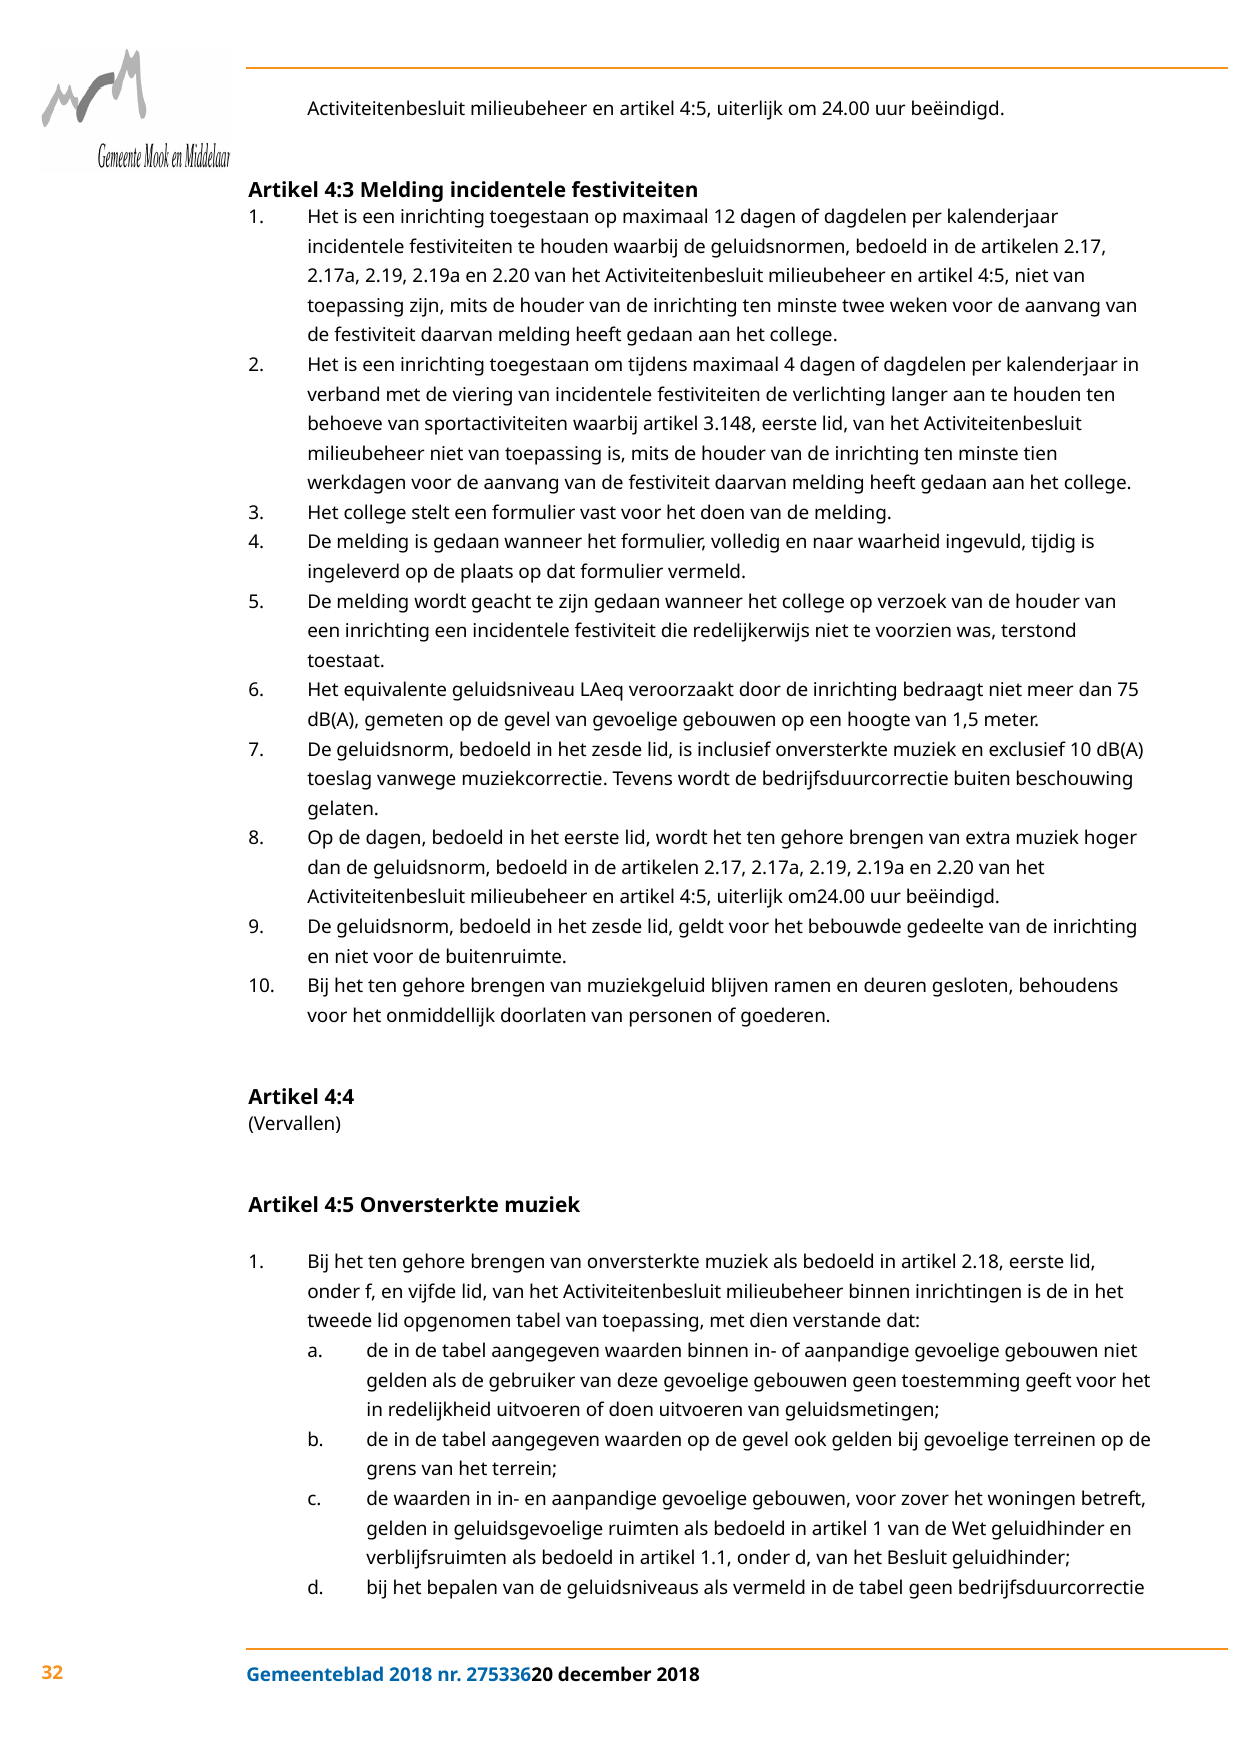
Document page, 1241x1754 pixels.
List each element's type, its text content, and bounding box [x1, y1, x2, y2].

list de in de tabel aangegeven waarden op de gevel ook gelden bij gevoelige terreinen op de grens van het terrein; [307, 1426, 1152, 1481]
list bij het bepalen van de geluidsniveaus als vermeld in de tabel geen bedrijfsduurcorrectie [307, 1574, 1152, 1599]
list Het equivalente geluidsniveau LAeq veroorzaakt door de inrichting bedraagt niet meer dan 75 dB(A), gemeten op de gevel van gevoelige gebouwen op een hoogte van 1,5 meter. [248, 677, 1152, 732]
list de in de tabel aangegeven waarden binnen in- of aanpandige gevoelige gebouwen niet gelden als de gebruiker van deze gevoelige gebouwen geen toestemming geeft voor het in redelijkheid uitvoeren of doen uitvoeren van geluidsmetingen; [307, 1337, 1152, 1422]
list De melding is gedaan wanneer het formulier, volledig en naar waarheid ingevuld, tijdig is ingeleverd op de plaats op dat formulier vermeld. [248, 529, 1152, 584]
text Artikel 4:5 Onversterkte muziek [248, 1190, 1152, 1219]
list Het is een inrichting toegestaan om tijdens maximaal 4 dagen of dagdelen per kalenderjaar in verband met de viering van incidentele festiviteiten de verlichting langer aan te houden ten behoeve van sportactiviteiten waarbij artikel 3.148, eerste lid, van het Activiteitenbesluit milieubeheer niet van toepassing is, mits de houder van de inrichting ten minste tien werkdagen voor de aanvang van de festiviteit daarvan melding heeft gedaan aan het college. [248, 351, 1152, 495]
text Artikel 4:3 Melding incidentele festiviteiten [248, 175, 1152, 203]
list de waarden in in- en aanpandige gevoelige gebouwen, voor zover het woningen betreft, gelden in geluidsgevoelige ruimten als bedoeld in artikel 1 van de Wet geluidhinder en verblijfsruimten als bedoeld in artikel 1.1, onder d, van het Besluit geluidhinder; [307, 1485, 1152, 1570]
list Het college stelt een formulier vast voor het doen van de melding. [248, 499, 1152, 525]
list Bij het ten gehore brengen van muziekgeluid blijven ramen en deuren gesloten, behoudens voor het onmiddellijk doorlaten van personen of goederen. [248, 972, 1152, 1028]
text (Vervallen) [248, 1110, 1152, 1136]
text Artikel 4:4 [248, 1082, 1152, 1110]
list Op de dagen, bedoeld in het eerste lid, wordt het ten gehore brengen van extra muziek hoger dan de geluidsnorm, bedoeld in de artikelen 2.17, 2.17a, 2.19, 2.19a en 2.20 van het Activiteitenbesluit milieubeheer en artikel 4:5, uiterlijk om24.00 uur beëindigd. [248, 824, 1152, 909]
list De melding wordt geacht te zijn gedaan wanneer het college op verzoek van de houder van een inrichting een incidentele festiviteit die redelijkerwijs niet te voorzien was, terstond toestaat. [248, 588, 1152, 673]
list Het is een inrichting toegestaan op maximaal 12 dagen of dagdelen per kalenderjaar incidentele festiviteiten te houden waarbij de geluidsnormen, bedoeld in de artikelen 2.17, 2.17a, 2.19, 2.19a en 2.20 van het Activiteitenbesluit milieubeheer en artikel 4:5, niet van toepassing zijn, mits de houder van de inrichting ten minste twee weken voor de aanvang van de festiviteit daarvan melding heeft gedaan aan het college. [248, 203, 1152, 347]
list Activiteitenbesluit milieubeheer en artikel 4:5, uiterlijk om 24.00 uur beëindigd. [248, 95, 1152, 121]
list De geluidsnorm, bedoeld in het zesde lid, is inclusief onversterkte muziek en exclusief 10 dB(A) toeslag vanwege muziekcorrectie. Tevens wordt de bedrijfsduurcorrectie buiten beschouwing gelaten. [248, 736, 1152, 821]
list De geluidsnorm, bedoeld in het zesde lid, geldt voor het bebouwde gedeelte van de inrichting en niet voor de buitenruimte. [248, 913, 1152, 968]
picture [41, 47, 231, 172]
list Bij het ten gehore brengen van onversterkte muziek als bedoeld in artikel 2.18, eerste lid, onder f, en vijfde lid, van het Activiteitenbesluit milieubeheer binnen inrichtingen is de in het tweede lid opgenomen tabel van toepassing, met dien verstande dat: [248, 1248, 1152, 1333]
